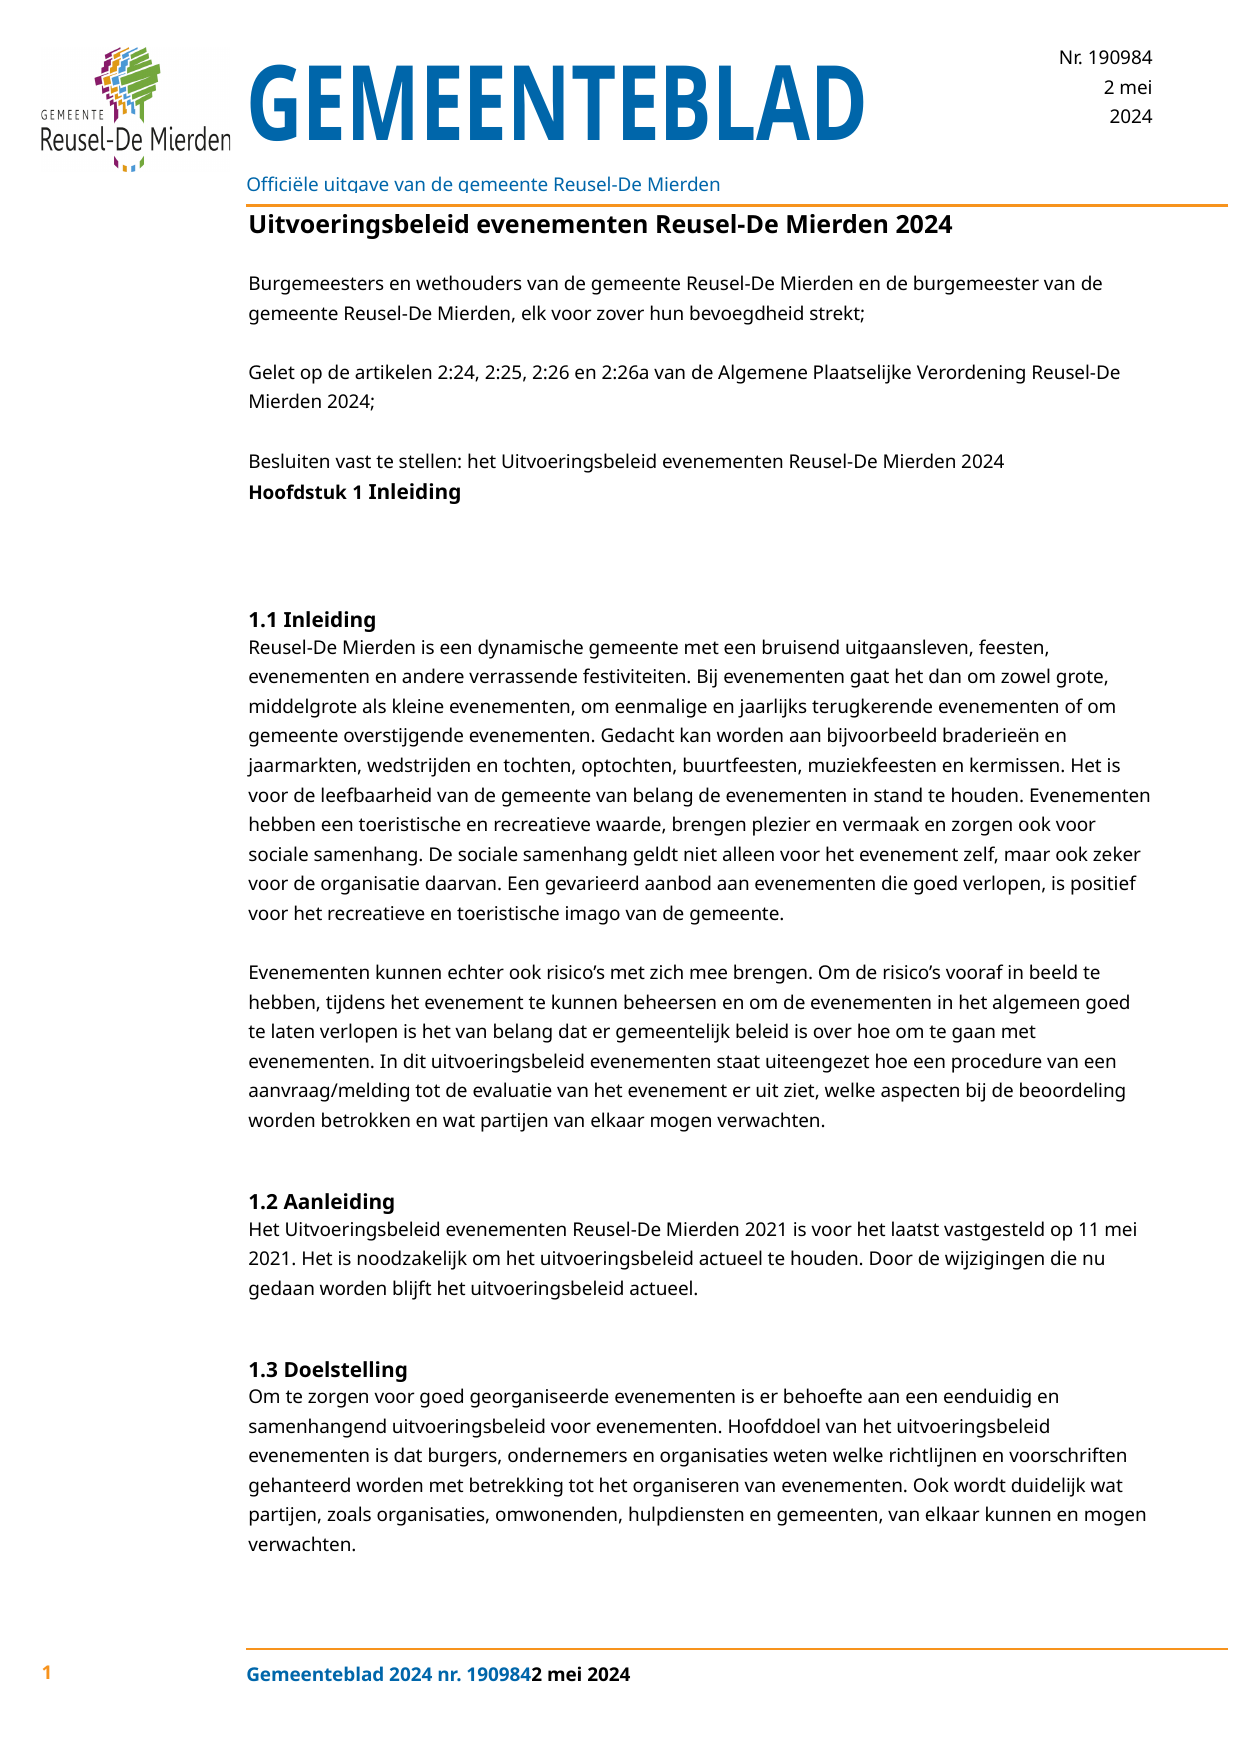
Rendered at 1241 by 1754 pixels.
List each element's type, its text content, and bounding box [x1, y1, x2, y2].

text Om te zorgen voor goed georganiseerde evenementen is er behoefte aan een eenduidig en samenhangend uitvoeringsbeleid voor evenementen. Hoofddoel van het uitvoeringsbeleid evenementen is dat burgers, ondernemers en organisaties weten welke richtlijnen en voorschriften gehanteerd worden met betrekking tot het organiseren van evenementen. Ook wordt duidelijk wat partijen, zoals organisaties, omwonenden, hulpdiensten en gemeenten, van elkaar kunnen en mogen verwachten. [248, 1383, 1152, 1557]
picture [41, 47, 231, 172]
text Besluiten vast te stellen: het Uitvoeringsbeleid evenementen Reusel-De Mierden 2024 [248, 448, 1152, 473]
text Uitvoeringsbeleid evenementen Reusel-De Mierden 2024 [248, 207, 1152, 241]
text 1.2 Aanleiding [248, 1187, 1152, 1216]
text Burgemeesters en wethouders van de gemeente Reusel-De Mierden en de burgemeester van de gemeente Reusel-De Mierden, elk voor zover hun bevoegdheid strekt; [248, 270, 1152, 326]
text Reusel-De Mierden is een dynamische gemeente met een bruisend uitgaansleven, feesten, evenementen en andere verrassende festiviteiten. Bij evenementen gaat het dan om zowel grote, middelgrote als kleine evenementen, om eenmalige en jaarlijks terugkerende evenementen of om gemeente overstijgende evenementen. Gedacht kan worden aan bijvoorbeeld braderieën en jaarmarkten, wedstrijden en tochten, optochten, buurtfeesten, muziekfeesten en kermissen. Het is voor de leefbaarheid van de gemeente van belang de evenementen in stand te houden. Evenementen hebben een toeristische en recreatieve waarde, brengen plezier en vermaak en zorgen ook voor sociale samenhang. De sociale samenhang geldt niet alleen voor het evenement zelf, maar ook zeker voor de organisatie daarvan. Een gevarieerd aanbod aan evenementen die goed verlopen, is positief voor het recreatieve en toeristische imago van de gemeente. [248, 634, 1152, 926]
text Hoofdstuk 1 Inleiding [248, 477, 1152, 506]
text Gelet op de artikelen 2:24, 2:25, 2:26 en 2:26a van de Algemene Plaatselijke Verordening Reusel-De Mierden 2024; [248, 359, 1152, 414]
text Het Uitvoeringsbeleid evenementen Reusel-De Mierden 2021 is voor het laatst vastgesteld op 11 mei 2021. Het is noodzakelijk om het uitvoeringsbeleid actueel te houden. Door de wijzigingen die nu gedaan worden blijft het uitvoeringsbeleid actueel. [248, 1216, 1152, 1301]
text 1.1 Inleiding [248, 606, 1152, 634]
text Evenementen kunnen echter ook risico’s met zich mee brengen. Om de risico’s vooraf in beeld te hebben, tijdens het evenement te kunnen beheersen en om de evenementen in het algemeen goed te laten verlopen is het van belang dat er gemeentelijk beleid is over hoe om te gaan met evenementen. In dit uitvoeringsbeleid evenementen staat uiteengezet hoe een procedure van een aanvraag/melding tot de evaluatie van het evenement er uit ziet, welke aspecten bij de beoordeling worden betrokken en wat partijen van elkaar mogen verwachten. [248, 959, 1152, 1133]
text 1.3 Doelstelling [248, 1355, 1152, 1383]
